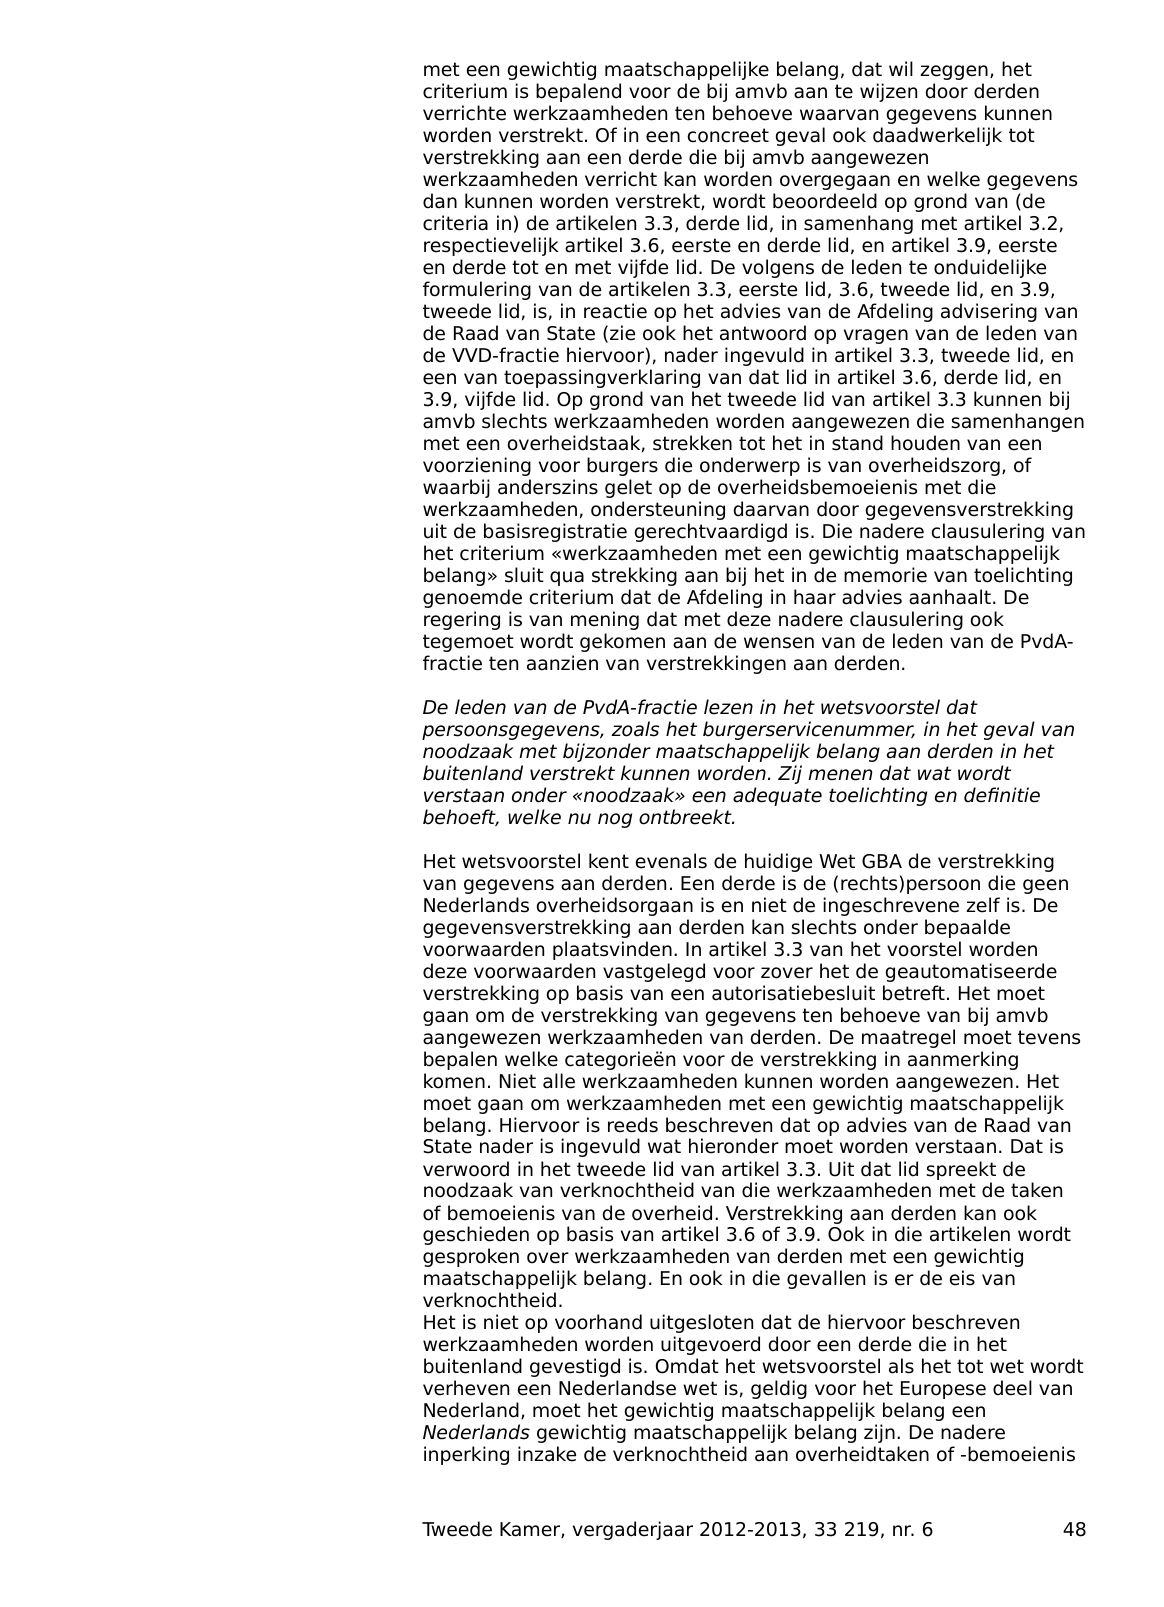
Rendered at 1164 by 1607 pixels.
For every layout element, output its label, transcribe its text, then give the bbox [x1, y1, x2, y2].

text Het wetsvoorstel kent evenals de huidige Wet GBA de verstrekking van gegevens aan derden. Een derde is de (rechts)persoon die geen Nederlands overheidsorgaan is en niet de ingeschrevene zelf is. De gegevensverstrekking aan derden kan slechts onder bepaalde voorwaarden plaatsvinden. In artikel 3.3 van het voorstel worden deze voorwaarden vastgelegd voor zover het de geautomatiseerde verstrekking op basis van een autorisatiebesluit betreft. Het moet gaan om de verstrekking van gegevens ten behoeve van bij amvb aangewezen werkzaamheden van derden. De maatregel moet tevens bepalen welke categorieën voor de verstrekking in aanmerking komen. Niet alle werkzaamheden kunnen worden aangewezen. Het moet gaan om werkzaamheden met een gewichtig maatschappelijk belang. Hiervoor is reeds beschreven dat op advies van de Raad van State nader is ingevuld wat hieronder moet worden verstaan. Dat is verwoord in het tweede lid van artikel 3.3. Uit dat lid spreekt de noodzaak van verknochtheid van die werkzaamheden met de taken of bemoeienis van de overheid. Verstrekking aan derden kan ook geschieden op basis van artikel 3.6 of 3.9. Ook in die artikelen wordt gesproken over werkzaamheden van derden met een gewichtig maatschappelijk belang. En ook in die gevallen is er de eis van verknochtheid. [422, 851, 1087, 1312]
text De leden van de PvdA-fractie lezen in het wetsvoorstel dat persoonsgegevens, zoals het burgerservicenummer, in het geval van noodzaak met bijzonder maatschappelijk belang aan derden in het buitenland verstrekt kunnen worden. Zij menen dat wat wordt verstaan onder «noodzaak» een adequate toelichting en definitie behoeft, welke nu nog ontbreekt. [422, 697, 1087, 828]
text met een gewichtig maatschappelijke belang, dat wil zeggen, het criterium is bepalend voor de bij amvb aan te wijzen door derden verrichte werkzaamheden ten behoeve waarvan gegevens kunnen worden verstrekt. Of in een concreet geval ook daadwerkelijk tot verstrekking aan een derde die bij amvb aangewezen werkzaamheden verricht kan worden overgegaan en welke gegevens dan kunnen worden verstrekt, wordt beoordeeld op grond van (de criteria in) de artikelen 3.3, derde lid, in samenhang met artikel 3.2, respectievelijk artikel 3.6, eerste en derde lid, en artikel 3.9, eerste en derde tot en met vijfde lid. De volgens de leden te onduidelijke formulering van de artikelen 3.3, eerste lid, 3.6, tweede lid, en 3.9, tweede lid, is, in reactie op het advies van de Afdeling advisering van de Raad van State (zie ook het antwoord op vragen van de leden van de VVD-fractie hiervoor), nader ingevuld in artikel 3.3, tweede lid, en een van toepassingverklaring van dat lid in artikel 3.6, derde lid, en 3.9, vijfde lid. Op grond van het tweede lid van artikel 3.3 kunnen bij amvb slechts werkzaamheden worden aangewezen die samenhangen met een overheidstaak, strekken tot het in stand houden van een voorziening voor burgers die onderwerp is van overheidszorg, of waarbij anderszins gelet op de overheidsbemoeienis met die werkzaamheden, ondersteuning daarvan door gegevensverstrekking uit de basisregistratie gerechtvaardigd is. Die nadere clausulering van het criterium «werkzaamheden met een gewichtig maatschappelijk belang» sluit qua strekking aan bij het in de memorie van toelichting genoemde criterium dat de Afdeling in haar advies aanhaalt. De regering is van mening dat met deze nadere clausulering ook tegemoet wordt gekomen aan de wensen van de leden van de PvdA-fractie ten aanzien van verstrekkingen aan derden. [422, 59, 1087, 674]
text Het is niet op voorhand uitgesloten dat de hiervoor beschreven werkzaamheden worden uitgevoerd door een derde die in het buitenland gevestigd is. Omdat het wetsvoorstel als het tot wet wordt verheven een Nederlandse wet is, geldig voor het Europese deel van Nederland, moet het gewichtig maatschappelijk belang een Nederlands gewichtig maatschappelijk belang zijn. De nadere inperking inzake de verknochtheid aan overheidtaken of -bemoeienis [422, 1312, 1087, 1466]
